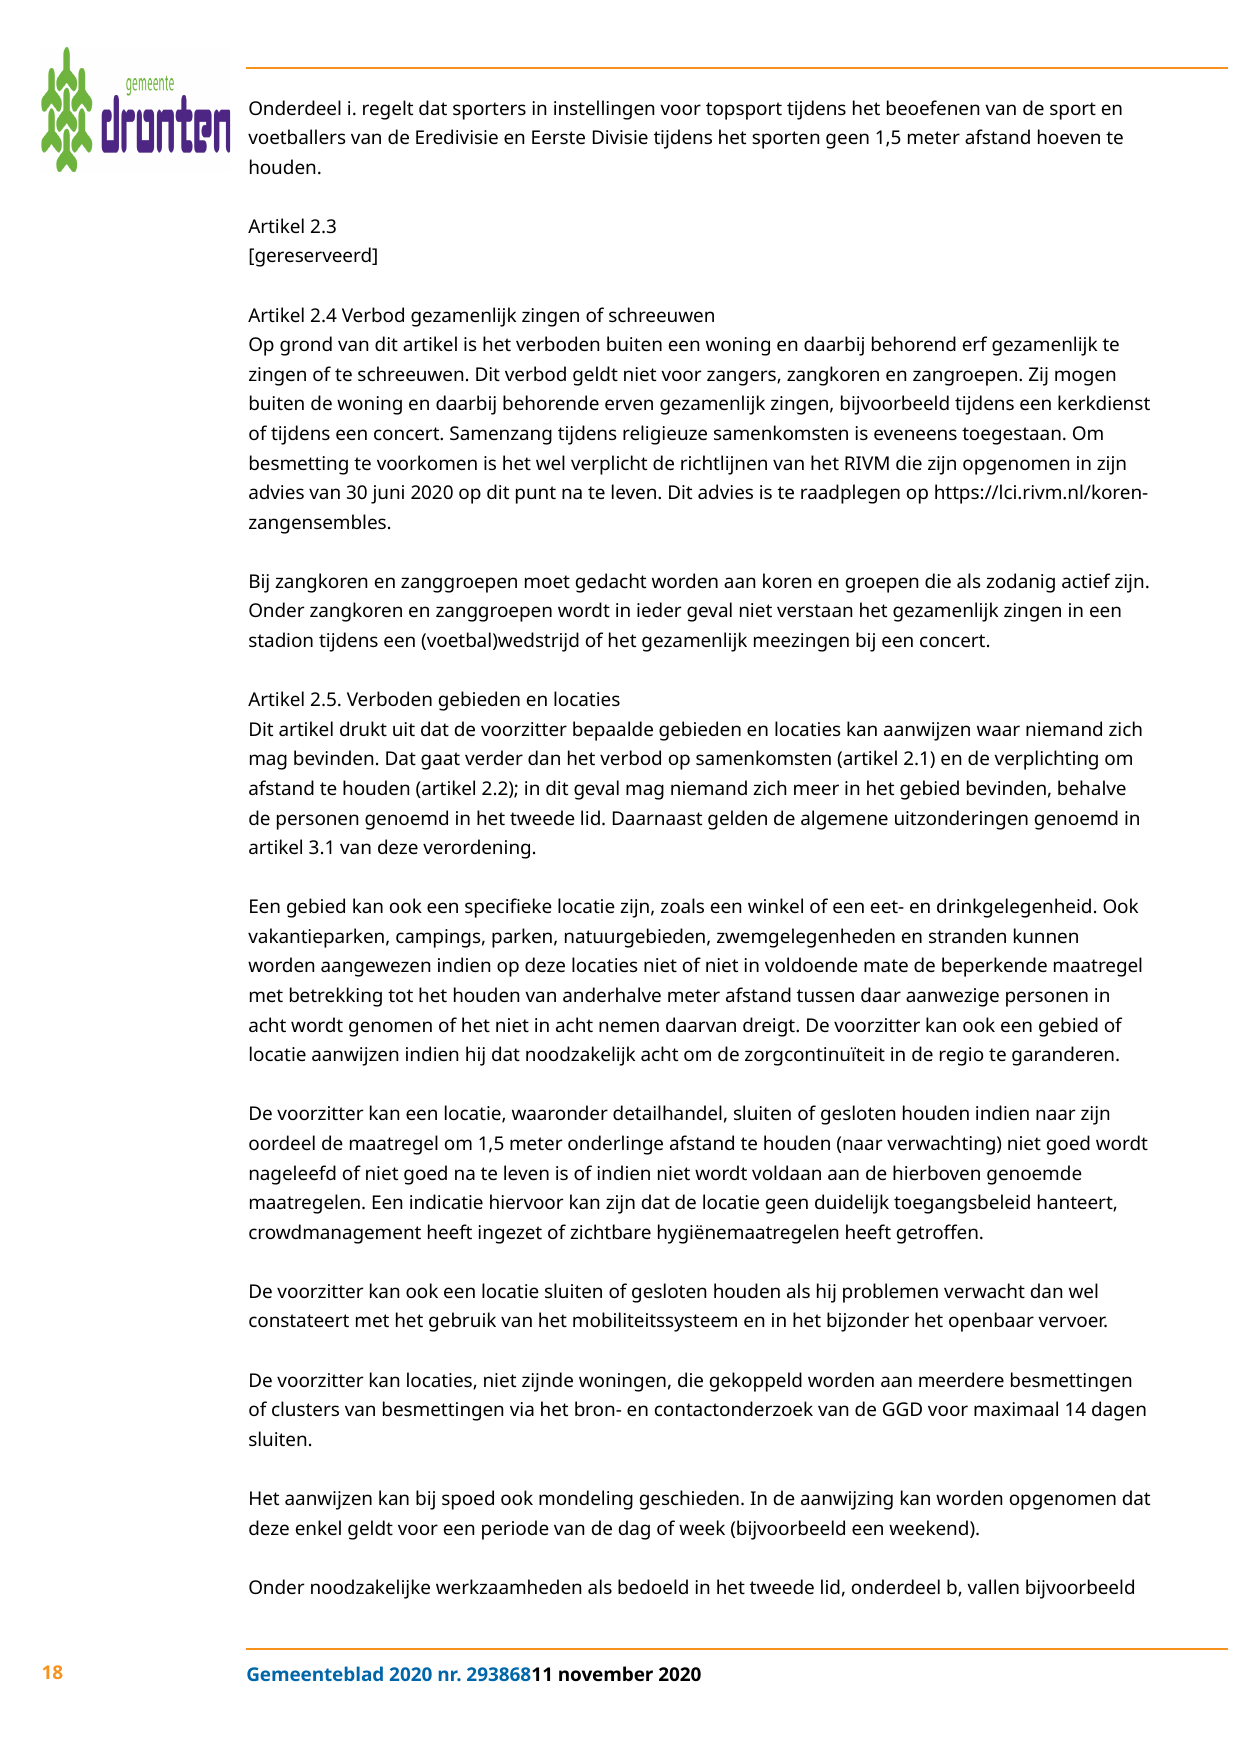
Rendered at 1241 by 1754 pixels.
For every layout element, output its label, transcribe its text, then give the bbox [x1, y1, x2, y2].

text Artikel 2.4 Verbod gezamenlijk zingen of schreeuwen [248, 302, 1152, 328]
text Onder noodzakelijke werkzaamheden als bedoeld in het tweede lid, onderdeel b, vallen bijvoorbeeld [248, 1574, 1152, 1600]
text Onderdeel i. regelt dat sporters in instellingen voor topsport tijdens het beoefenen van de sport en voetballers van de Eredivisie en Eerste Divisie tijdens het sporten geen 1,5 meter afstand hoeven te houden. [248, 95, 1152, 180]
text Dit artikel drukt uit dat de voorzitter bepaalde gebieden en locaties kan aanwijzen waar niemand zich mag bevinden. Dat gaat verder dan het verbod op samenkomsten (artikel 2.1) en de verplichting om afstand te houden (artikel 2.2); in dit geval mag niemand zich meer in het gebied bevinden, behalve de personen genoemd in het tweede lid. Daarnaast gelden de algemene uitzonderingen genoemd in artikel 3.1 van deze verordening. [248, 716, 1152, 860]
text De voorzitter kan locaties, niet zijnde woningen, die gekoppeld worden aan meerdere besmettingen of clusters van besmettingen via het bron- en contactonderzoek van de GGD voor maximaal 14 dagen sluiten. [248, 1367, 1152, 1452]
text De voorzitter kan ook een locatie sluiten of gesloten houden als hij problemen verwacht dan wel constateert met het gebruik van het mobiliteitssysteem en in het bijzonder het openbaar vervoer. [248, 1278, 1152, 1333]
text De voorzitter kan een locatie, waaronder detailhandel, sluiten of gesloten houden indien naar zijn oordeel de maatregel om 1,5 meter onderlinge afstand te houden (naar verwachting) niet goed wordt nageleefd of niet goed na te leven is of indien niet wordt voldaan aan de hierboven genoemde maatregelen. Een indicatie hiervoor kan zijn dat de locatie geen duidelijk toegangsbeleid hanteert, crowdmanagement heeft ingezet of zichtbare hygiënemaatregelen heeft getroffen. [248, 1101, 1152, 1245]
text Een gebied kan ook een specifieke locatie zijn, zoals een winkel of een eet- en drinkgelegenheid. Ook vakantieparken, campings, parken, natuurgebieden, zwemgelegenheden en stranden kunnen worden aangewezen indien op deze locaties niet of niet in voldoende mate de beperkende maatregel met betrekking tot het houden van anderhalve meter afstand tussen daar aanwezige personen in acht wordt genomen of het niet in acht nemen daarvan dreigt. De voorzitter kan ook een gebied of locatie aanwijzen indien hij dat noodzakelijk acht om de zorgcontinuïteit in de regio te garanderen. [248, 893, 1152, 1067]
text Het aanwijzen kan bij spoed ook mondeling geschieden. In de aanwijzing kan worden opgenomen dat deze enkel geldt voor een periode van de dag of week (bijvoorbeeld een weekend). [248, 1485, 1152, 1541]
text Bij zangkoren en zanggroepen moet gedacht worden aan koren en groepen die als zodanig actief zijn. Onder zangkoren en zanggroepen wordt in ieder geval niet verstaan het gezamenlijk zingen in een stadion tijdens een (voetbal)wedstrijd of het gezamenlijk meezingen bij een concert. [248, 568, 1152, 653]
text Op grond van dit artikel is het verboden buiten een woning en daarbij behorend erf gezamenlijk te zingen of te schreeuwen. Dit verbod geldt niet voor zangers, zangkoren en zangroepen. Zij mogen buiten de woning en daarbij behorende erven gezamenlijk zingen, bijvoorbeeld tijdens een kerkdienst of tijdens een concert. Samenzang tijdens religieuze samenkomsten is eveneens toegestaan. Om besmetting te voorkomen is het wel verplicht de richtlijnen van het RIVM die zijn opgenomen in zijn advies van 30 juni 2020 op dit punt na te leven. Dit advies is te raadplegen op https://lci.rivm.nl/koren-zangensembles. [248, 331, 1152, 535]
text Artikel 2.3 [248, 213, 1152, 239]
picture [41, 47, 231, 172]
text [gereserveerd] [248, 243, 1152, 268]
text Artikel 2.5. Verboden gebieden en locaties [248, 686, 1152, 712]
